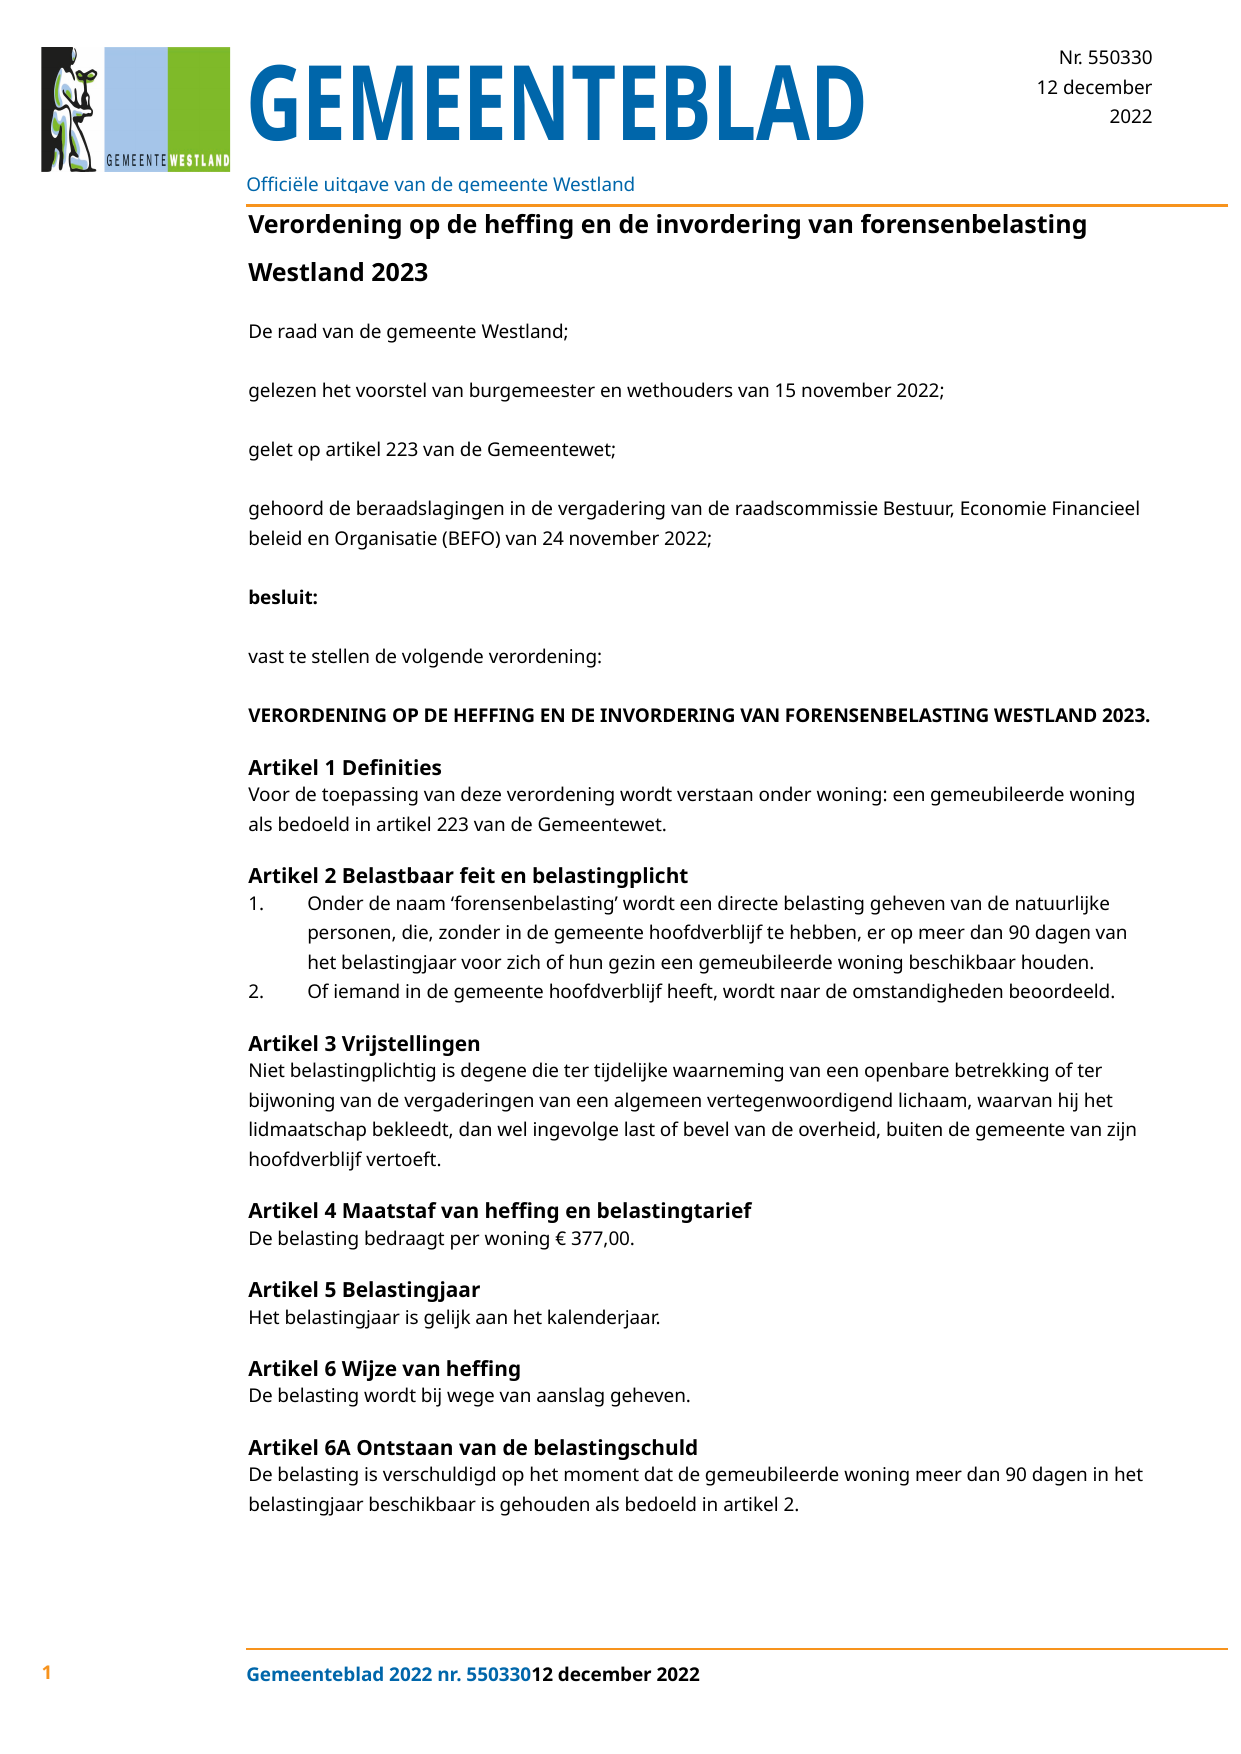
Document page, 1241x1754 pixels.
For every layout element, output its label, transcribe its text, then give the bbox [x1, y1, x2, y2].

text Het belastingjaar is gelijk aan het kalenderjaar. [248, 1304, 1152, 1329]
text gelet op artikel 223 van de Gemeentewet; [248, 436, 1152, 462]
text Artikel 1 Definities [248, 753, 1152, 781]
text De belasting bedraagt per woning € 377,00. [248, 1225, 1152, 1251]
text De belasting is verschuldigd op het moment dat de gemeubileerde woning meer dan 90 dagen in het belastingjaar beschikbaar is gehouden als bedoeld in artikel 2. [248, 1462, 1152, 1517]
picture [41, 47, 231, 172]
text Artikel 6A Ontstaan van de belastingschuld [248, 1433, 1152, 1462]
text Verordening op de heffing en de invordering van forensenbelasting Westland 2023 [248, 207, 1152, 288]
text Artikel 5 Belastingjaar [248, 1275, 1152, 1304]
text Voor de toepassing van deze verordening wordt verstaan onder woning: een gemeubileerde woning als bedoeld in artikel 223 van de Gemeentewet. [248, 781, 1152, 837]
text VERORDENING OP DE HEFFING EN DE INVORDERING VAN FORENSENBELASTING WESTLAND 2023. [248, 702, 1152, 728]
text Artikel 4 Maatstaf van heffing en belastingtarief [248, 1197, 1152, 1225]
text De raad van de gemeente Westland; [248, 318, 1152, 344]
text De belasting wordt bij wege van aanslag geheven. [248, 1383, 1152, 1408]
text Artikel 2 Belastbaar feit en belastingplicht [248, 861, 1152, 890]
text Artikel 6 Wijze van heffing [248, 1354, 1152, 1383]
text Artikel 3 Vrijstellingen [248, 1029, 1152, 1057]
text gelezen het voorstel van burgemeester en wethouders van 15 november 2022; [248, 377, 1152, 403]
text besluit: [248, 584, 1152, 610]
text gehoord de beraadslagingen in de vergadering van de raadscommissie Bestuur, Economie Financieel beleid en Organisatie (BEFO) van 24 november 2022; [248, 495, 1152, 551]
text Niet belastingplichtig is degene die ter tijdelijke waarneming van een openbare betrekking of ter bijwoning van de vergaderingen van een algemeen vertegenwoordigend lichaam, waarvan hij het lidmaatschap bekleedt, dan wel ingevolge last of bevel van de overheid, buiten de gemeente van zijn hoofdverblijf vertoeft. [248, 1057, 1152, 1172]
list Onder de naam ‘forensenbelasting’ wordt een directe belasting geheven van de natuurlijke personen, die, zonder in de gemeente hoofdverblijf te hebben, er op meer dan 90 dagen van het belastingjaar voor zich of hun gezin een gemeubileerde woning beschikbaar houden. [248, 890, 1152, 975]
list Of iemand in de gemeente hoofdverblijf heeft, wordt naar de omstandigheden beoordeeld. [248, 978, 1152, 1004]
text vast te stellen de volgende verordening: [248, 643, 1152, 669]
